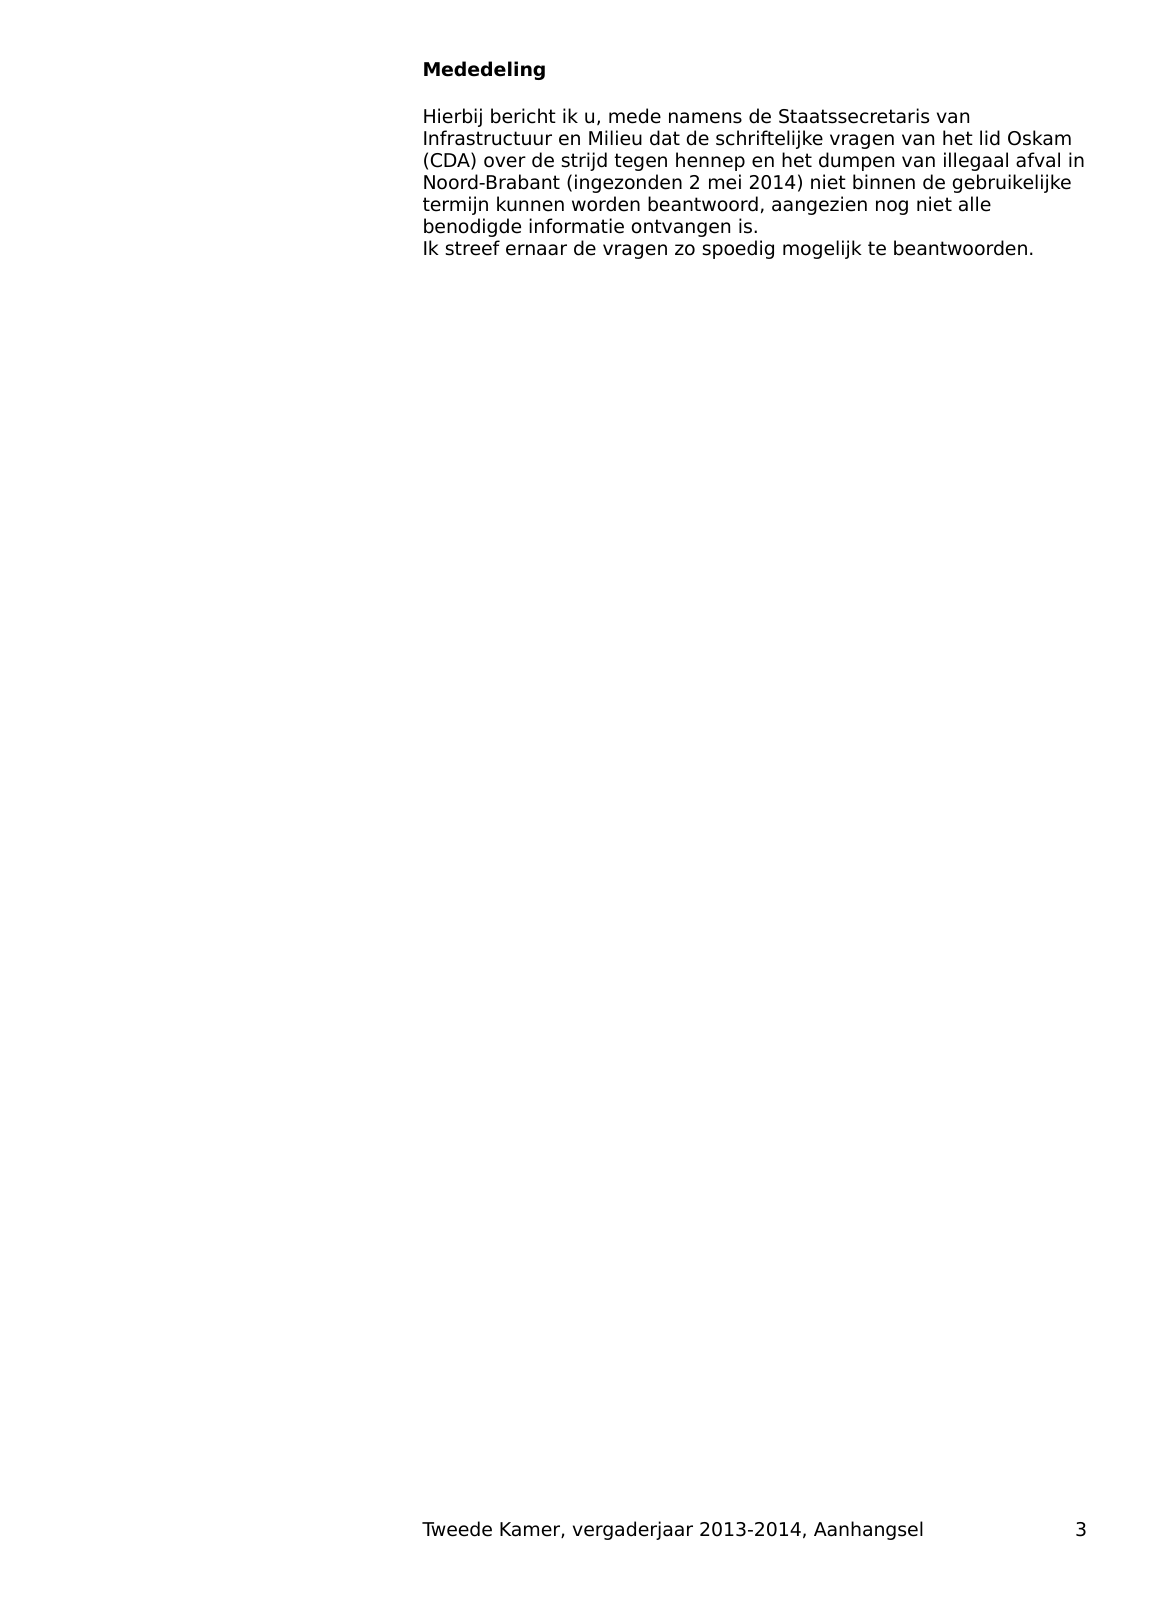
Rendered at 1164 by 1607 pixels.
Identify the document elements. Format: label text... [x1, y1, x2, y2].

text Hierbij bericht ik u, mede namens de Staatssecretaris van Infrastructuur en Milieu dat de schriftelijke vragen van het lid Oskam (CDA) over de strijd tegen hennep en het dumpen van illegaal afval in Noord-Brabant (ingezonden 2 mei 2014) niet binnen de gebruikelijke termijn kunnen worden beantwoord, aangezien nog niet alle benodigde informatie ontvangen is. [422, 106, 1087, 238]
subtitle Mededeling [422, 59, 1087, 81]
text Ik streef ernaar de vragen zo spoedig mogelijk te beantwoorden. [422, 238, 1087, 260]
